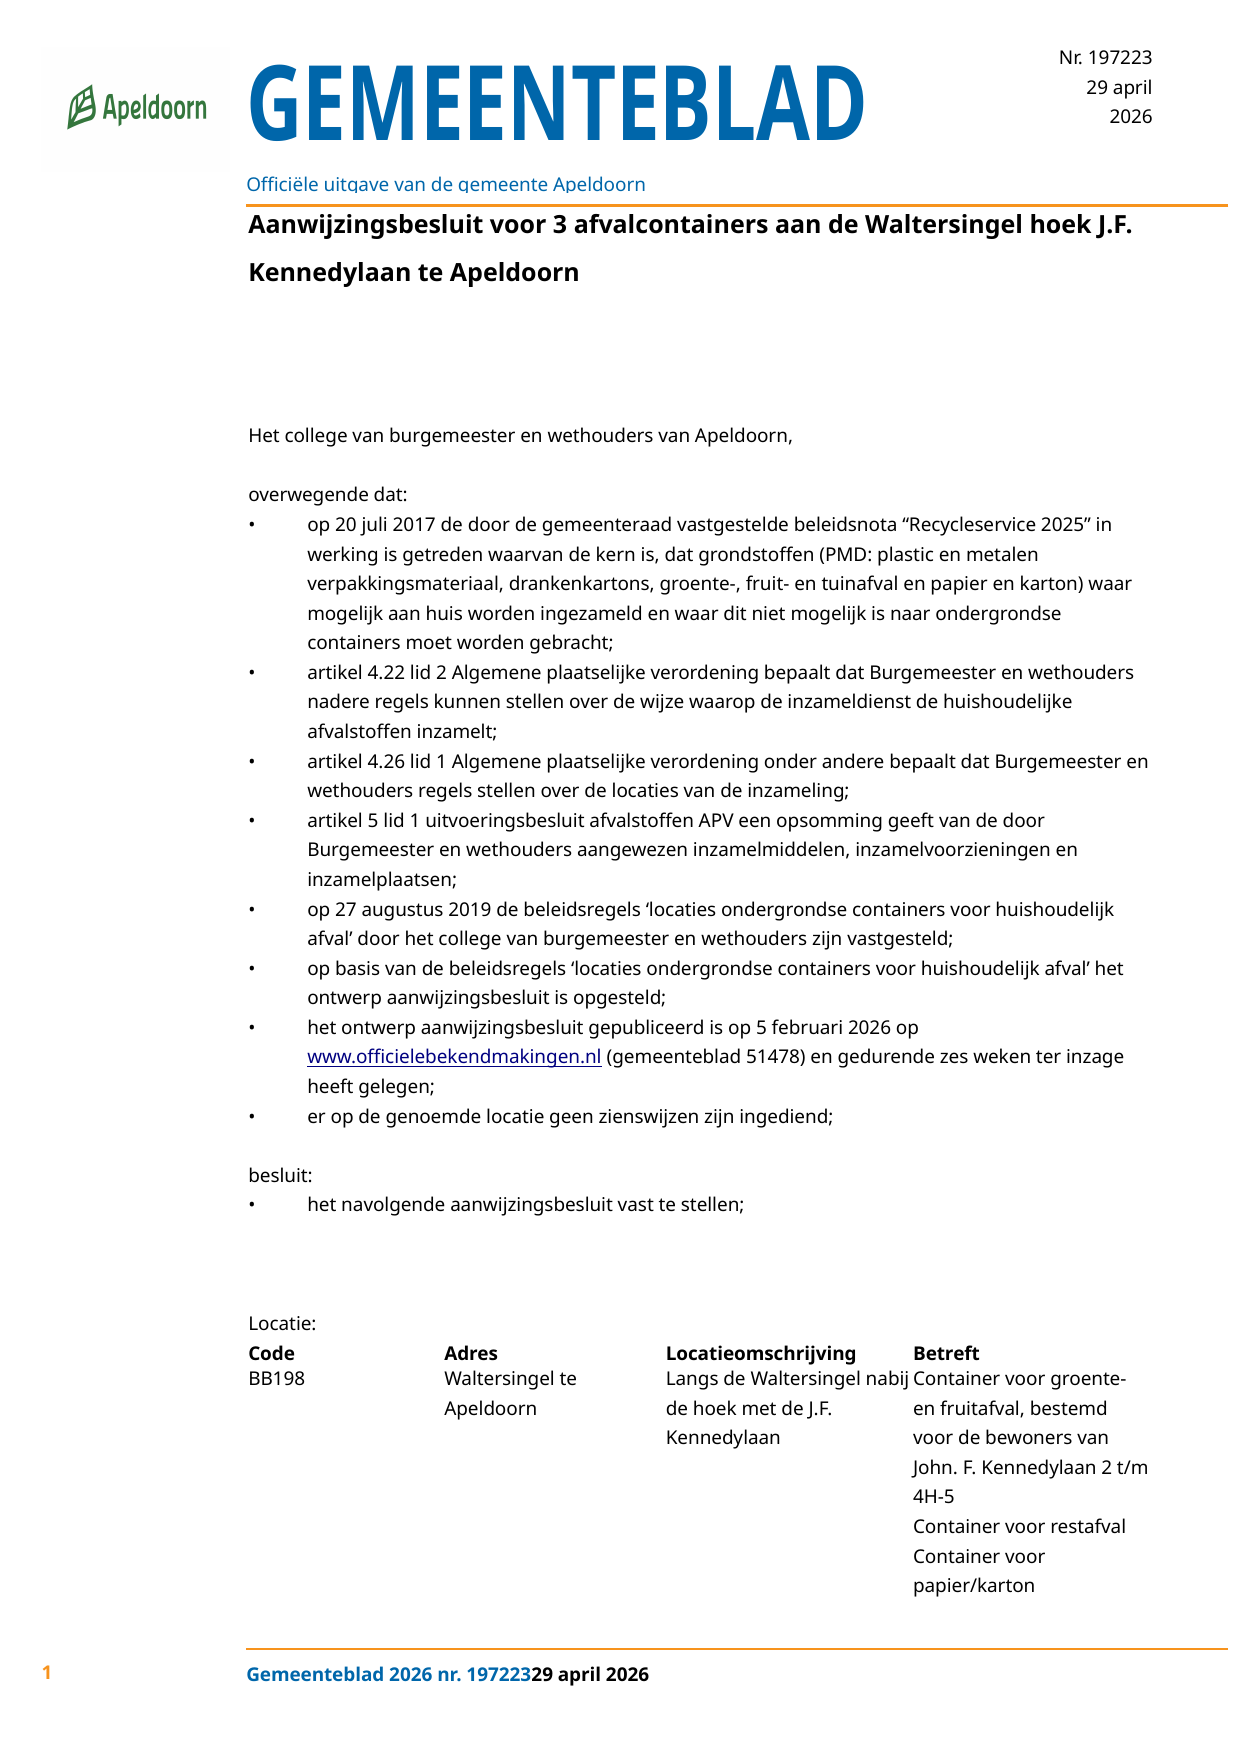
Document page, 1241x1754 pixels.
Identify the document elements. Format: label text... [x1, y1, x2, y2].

picture [41, 47, 231, 172]
table_header Adres [444, 1340, 666, 1365]
list op 20 juli 2017 de door de gemeenteraad vastgestelde beleidsnota “Recycleservice 2025” in werking is getreden waarvan de kern is, dat grondstoffen (PMD: plastic en metalen verpakkingsmateriaal, drankenkartons, groente-, fruit- en tuinafval en papier en karton) waar mogelijk aan huis worden ingezameld en waar dit niet mogelijk is naar ondergrondse containers moet worden gebracht; [248, 511, 1152, 655]
table_header Betreft [913, 1340, 1152, 1365]
list artikel 5 lid 1 uitvoeringsbesluit afvalstoffen APV een opsomming geeft van de door Burgemeester en wethouders aangewezen inzamelmiddelen, inzamelvoorzieningen en inzamelplaatsen; [248, 807, 1152, 892]
list er op de genoemde locatie geen zienswijzen zijn ingediend; [248, 1103, 1152, 1129]
text Het college van burgemeester en wethouders van Apeldoorn, [248, 422, 1152, 448]
table_cell Container voor groente- en fruitafval, bestemd voor de bewoners van John. F. Kennedylaan 2 t/m 4H-5 Container voor restafval Container voor papier/karton [913, 1365, 1152, 1598]
table_cell Waltersingel te Apeldoorn [444, 1365, 666, 1598]
table_cell Langs de Waltersingel nabij de hoek met de J.F. Kennedylaan [666, 1365, 913, 1598]
text Aanwijzingsbesluit voor 3 afvalcontainers aan de Waltersingel hoek J.F. Kennedylaan te Apeldoorn [248, 207, 1152, 288]
text besluit: [248, 1162, 1152, 1188]
table_header Code [248, 1340, 444, 1365]
table_cell BB198 [248, 1365, 444, 1598]
table_header Locatieomschrijving [666, 1340, 913, 1365]
list het navolgende aanwijzingsbesluit vast te stellen; [248, 1192, 1152, 1217]
list op basis van de beleidsregels ‘locaties ondergrondse containers voor huishoudelijk afval’ het ontwerp aanwijzingsbesluit is opgesteld; [248, 955, 1152, 1010]
list op 27 augustus 2019 de beleidsregels ‘locaties ondergrondse containers voor huishoudelijk afval’ door het college van burgemeester en wethouders zijn vastgesteld; [248, 896, 1152, 951]
text Locatie: [248, 1310, 1152, 1336]
text overwegende dat: [248, 482, 1152, 507]
list artikel 4.26 lid 1 Algemene plaatselijke verordening onder andere bepaalt dat Burgemeester en wethouders regels stellen over de locaties van de inzameling; [248, 748, 1152, 803]
list artikel 4.22 lid 2 Algemene plaatselijke verordening bepaalt dat Burgemeester en wethouders nadere regels kunnen stellen over de wijze waarop de inzameldienst de huishoudelijke afvalstoffen inzamelt; [248, 659, 1152, 744]
list het ontwerp aanwijzingsbesluit gepubliceerd is op 5 februari 2026 op www.officielebekendmakingen.nl (gemeenteblad 51478) en gedurende zes weken ter inzage heeft gelegen; [248, 1014, 1152, 1099]
